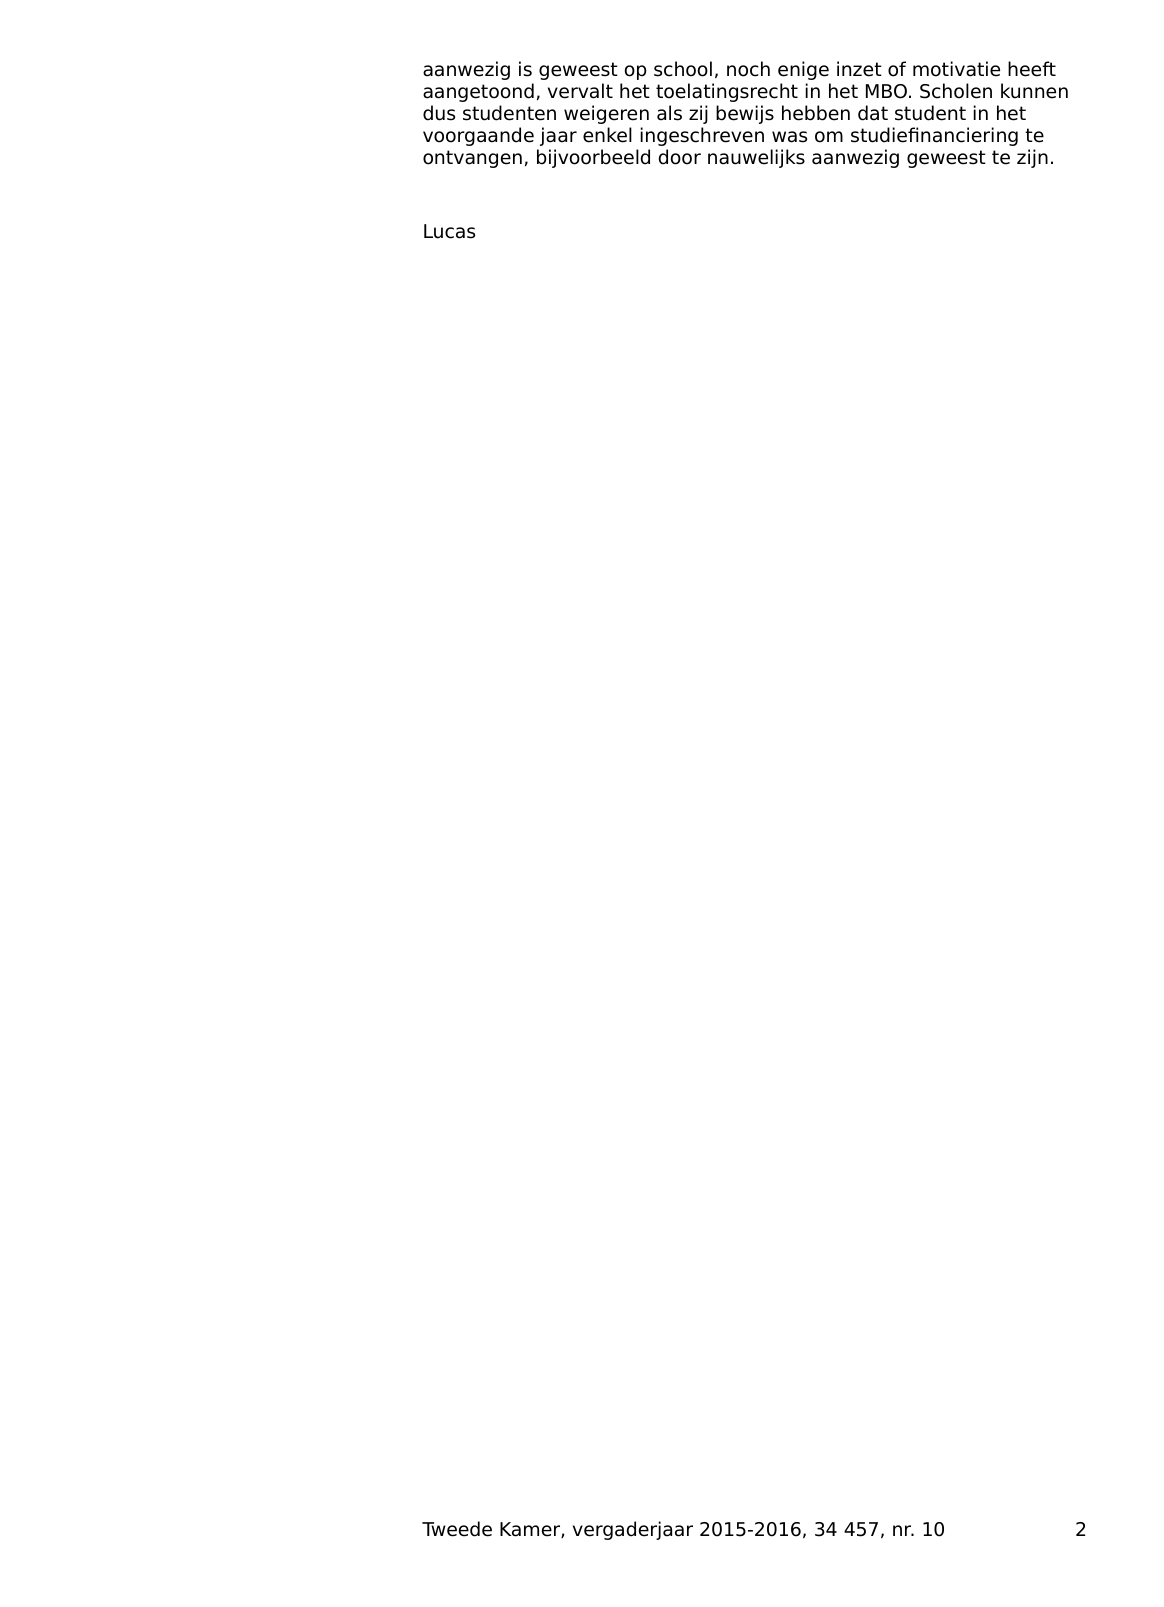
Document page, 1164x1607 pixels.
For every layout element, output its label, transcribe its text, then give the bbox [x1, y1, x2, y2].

text Lucas [422, 199, 1087, 243]
text aanwezig is geweest op school, noch enige inzet of motivatie heeft aangetoond, vervalt het toelatingsrecht in het MBO. Scholen kunnen dus studenten weigeren als zij bewijs hebben dat student in het voorgaande jaar enkel ingeschreven was om studiefinanciering te ontvangen, bijvoorbeeld door nauwelijks aanwezig geweest te zijn. [422, 59, 1087, 169]
